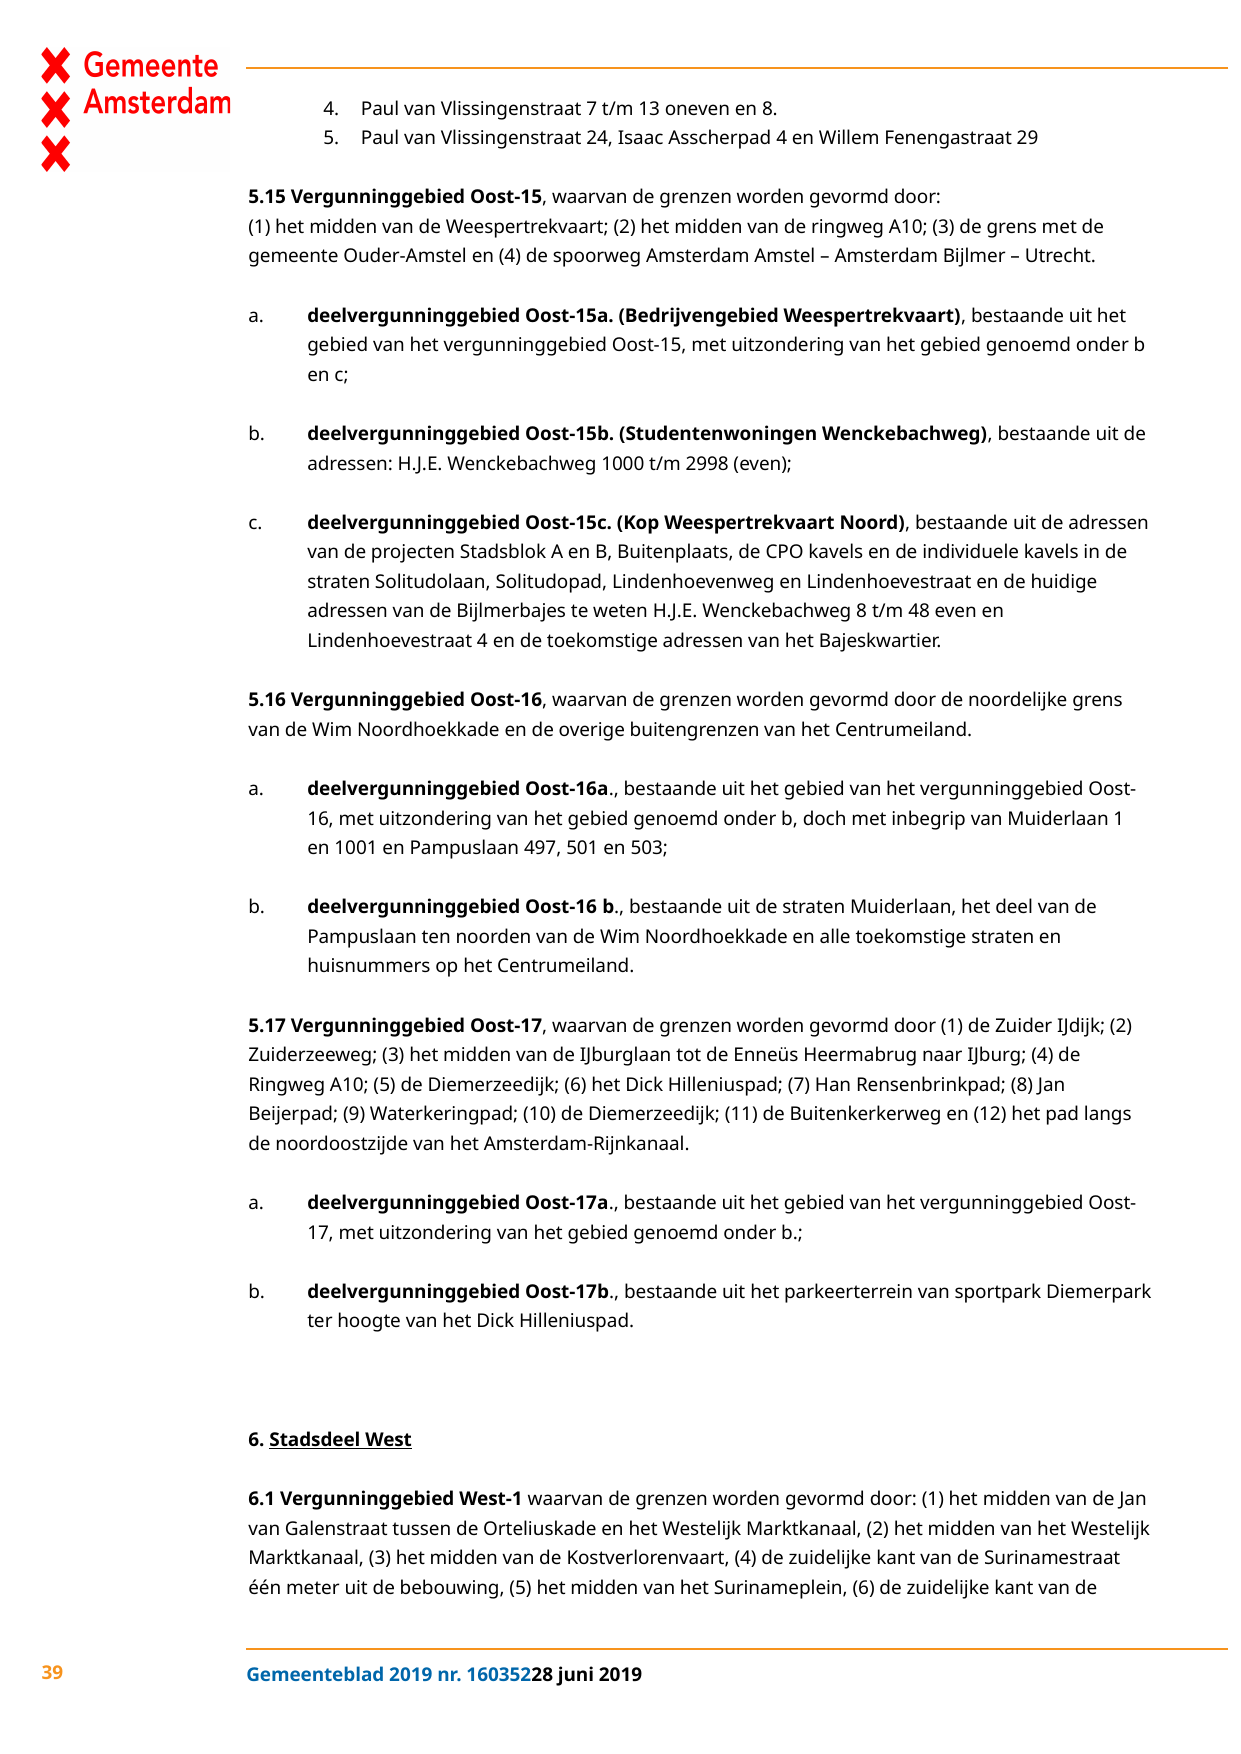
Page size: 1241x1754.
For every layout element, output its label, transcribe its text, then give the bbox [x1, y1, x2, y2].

text 5.17 Vergunninggebied Oost-17, waarvan de grenzen worden gevormd door (1) de Zuider IJdijk; (2) Zuiderzeeweg; (3) het midden van de IJburglaan tot de Enneüs Heermabrug naar IJburg; (4) de Ringweg A10; (5) de Diemerzeedijk; (6) het Dick Hilleniuspad; (7) Han Rensenbrinkpad; (8) Jan Beijerpad; (9) Waterkeringpad; (10) de Diemerzeedijk; (11) de Buitenkerkerweg en (12) het pad langs de noordoostzijde van het Amsterdam-Rijnkanaal. [248, 1012, 1152, 1156]
text 6. Stadsdeel West [248, 1426, 1152, 1452]
text 5.16 Vergunninggebied Oost-16, waarvan de grenzen worden gevormd door de noordelijke grens van de Wim Noordhoekkade en de overige buitengrenzen van het Centrumeiland. [248, 686, 1152, 742]
picture [41, 47, 231, 172]
list deelvergunninggebied Oost-16 b., bestaande uit de straten Muiderlaan, het deel van de Pampuslaan ten noorden van de Wim Noordhoekkade en alle toekomstige straten en huisnummers op het Centrumeiland. [248, 893, 1152, 978]
text 6.1 Vergunninggebied West-1 waarvan de grenzen worden gevormd door: (1) het midden van de Jan van Galenstraat tussen de Orteliuskade en het Westelijk Marktkanaal, (2) het midden van het Westelijk Marktkanaal, (3) het midden van de Kostverlorenvaart, (4) de zuidelijke kant van de Surinamestraat één meter uit de bebouwing, (5) het midden van het Surinameplein, (6) de zuidelijke kant van de [248, 1485, 1152, 1600]
list deelvergunninggebied Oost-17a., bestaande uit het gebied van het vergunninggebied Oost-17, met uitzondering van het gebied genoemd onder b.; [248, 1189, 1152, 1245]
list deelvergunninggebied Oost-15a. (Bedrijvengebied Weespertrekvaart), bestaande uit het gebied van het vergunninggebied Oost-15, met uitzondering van het gebied genoemd onder b en c; [248, 302, 1152, 387]
text 5.15 Vergunninggebied Oost-15, waarvan de grenzen worden gevormd door: [248, 183, 1152, 209]
list Paul van Vlissingenstraat 7 t/m 13 oneven en 8. [323, 95, 1152, 121]
list deelvergunninggebied Oost-17b., bestaande uit het parkeerterrein van sportpark Diemerpark ter hoogte van het Dick Hilleniuspad. [248, 1278, 1152, 1333]
list deelvergunninggebied Oost-16a., bestaande uit het gebied van het vergunninggebied Oost-16, met uitzondering van het gebied genoemd onder b, doch met inbegrip van Muiderlaan 1 en 1001 en Pampuslaan 497, 501 en 503; [248, 775, 1152, 860]
list deelvergunninggebied Oost-15c. (Kop Weespertrekvaart Noord), bestaande uit de adressen van de projecten Stadsblok A en B, Buitenplaats, de CPO kavels en de individuele kavels in de straten Solitudolaan, Solitudopad, Lindenhoevenweg en Lindenhoevestraat en de huidige adressen van de Bijlmerbajes te weten H.J.E. Wenckebachweg 8 t/m 48 even en Lindenhoevestraat 4 en de toekomstige adressen van het Bajeskwartier. [248, 509, 1152, 653]
text (1) het midden van de Weespertrekvaart; (2) het midden van de ringweg A10; (3) de grens met de gemeente Ouder-Amstel en (4) de spoorweg Amsterdam Amstel – Amsterdam Bijlmer – Utrecht. [248, 213, 1152, 268]
list Paul van Vlissingenstraat 24, Isaac Asscherpad 4 en Willem Fenengastraat 29 [323, 124, 1152, 150]
list deelvergunninggebied Oost-15b. (Studentenwoningen Wenckebachweg), bestaande uit de adressen: H.J.E. Wenckebachweg 1000 t/m 2998 (even); [248, 420, 1152, 476]
